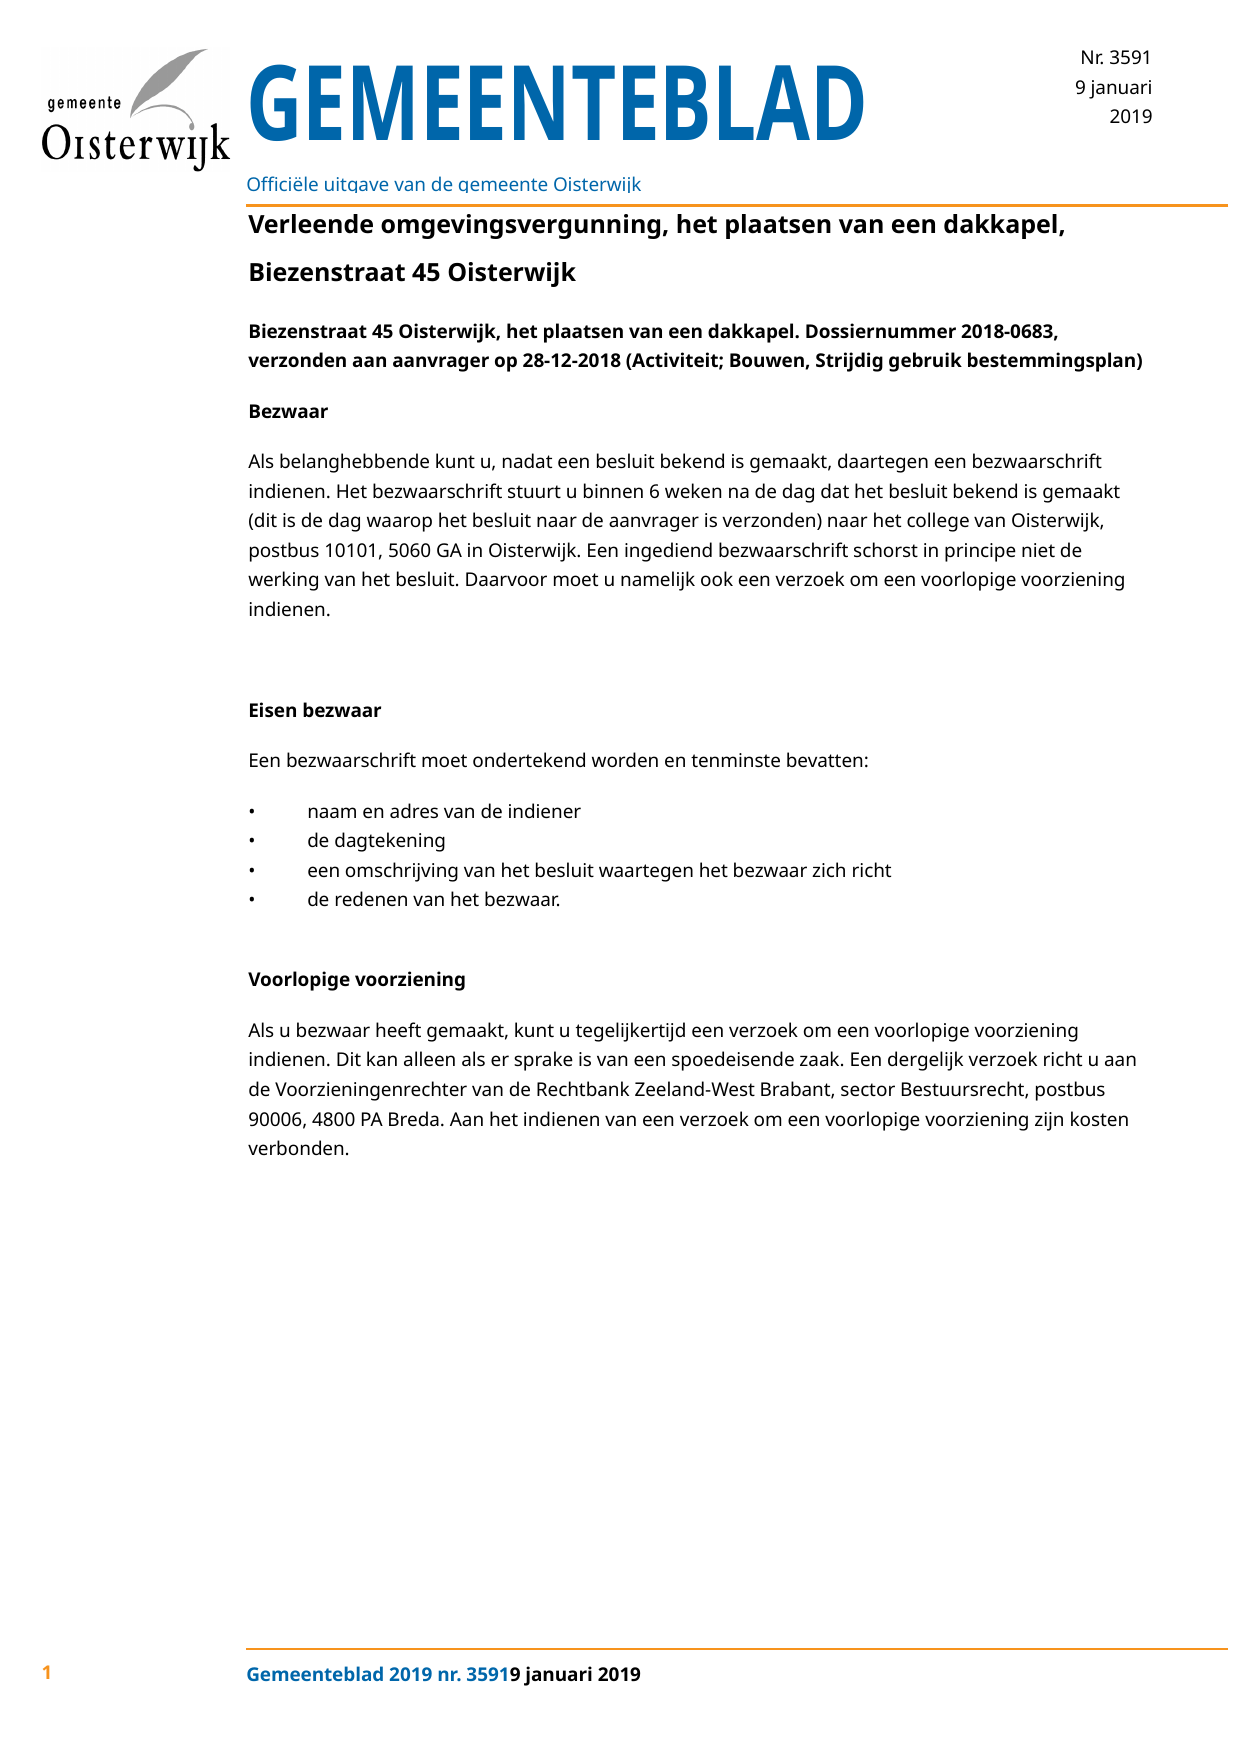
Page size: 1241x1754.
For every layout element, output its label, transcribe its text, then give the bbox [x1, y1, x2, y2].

text Als belanghebbende kunt u, nadat een besluit bekend is gemaakt, daartegen een bezwaarschrift indienen. Het bezwaarschrift stuurt u binnen 6 weken na de dag dat het besluit bekend is gemaakt (dit is de dag waarop het besluit naar de aanvrager is verzonden) naar het college van Oisterwijk, postbus 10101, 5060 GA in Oisterwijk. Een ingediend bezwaarschrift schorst in principe niet de werking van het besluit. Daarvoor moet u namelijk ook een verzoek om een voorlopige voorziening indienen. [248, 448, 1152, 622]
text Voorlopige voorziening [248, 967, 1152, 992]
list naam en adres van de indiener [248, 798, 1152, 824]
text Bezwaar [248, 398, 1152, 424]
list een omschrijving van het besluit waartegen het bezwaar zich richt [248, 857, 1152, 883]
text Eisen bezwaar [248, 697, 1152, 723]
text Biezenstraat 45 Oisterwijk, het plaatsen van een dakkapel. Dossiernummer 2018-0683, verzonden aan aanvrager op 28-12-2018 (Activiteit; Bouwen, Strijdig gebruik bestemmingsplan) [248, 318, 1152, 373]
picture [41, 47, 231, 172]
list de dagtekening [248, 827, 1152, 853]
list de redenen van het bezwaar. [248, 887, 1152, 912]
text Verleende omgevingsvergunning, het plaatsen van een dakkapel, Biezenstraat 45 Oisterwijk [248, 207, 1152, 288]
text Een bezwaarschrift moet ondertekend worden en tenminste bevatten: [248, 747, 1152, 773]
text Als u bezwaar heeft gemaakt, kunt u tegelijkertijd een verzoek om een voorlopige voorziening indienen. Dit kan alleen als er sprake is van een spoedeisende zaak. Een dergelijk verzoek richt u aan de Voorzieningenrechter van de Rechtbank Zeeland-West Brabant, sector Bestuursrecht, postbus 90006, 4800 PA Breda. Aan het indienen van een verzoek om een voorlopige voorziening zijn kosten verbonden. [248, 1017, 1152, 1161]
